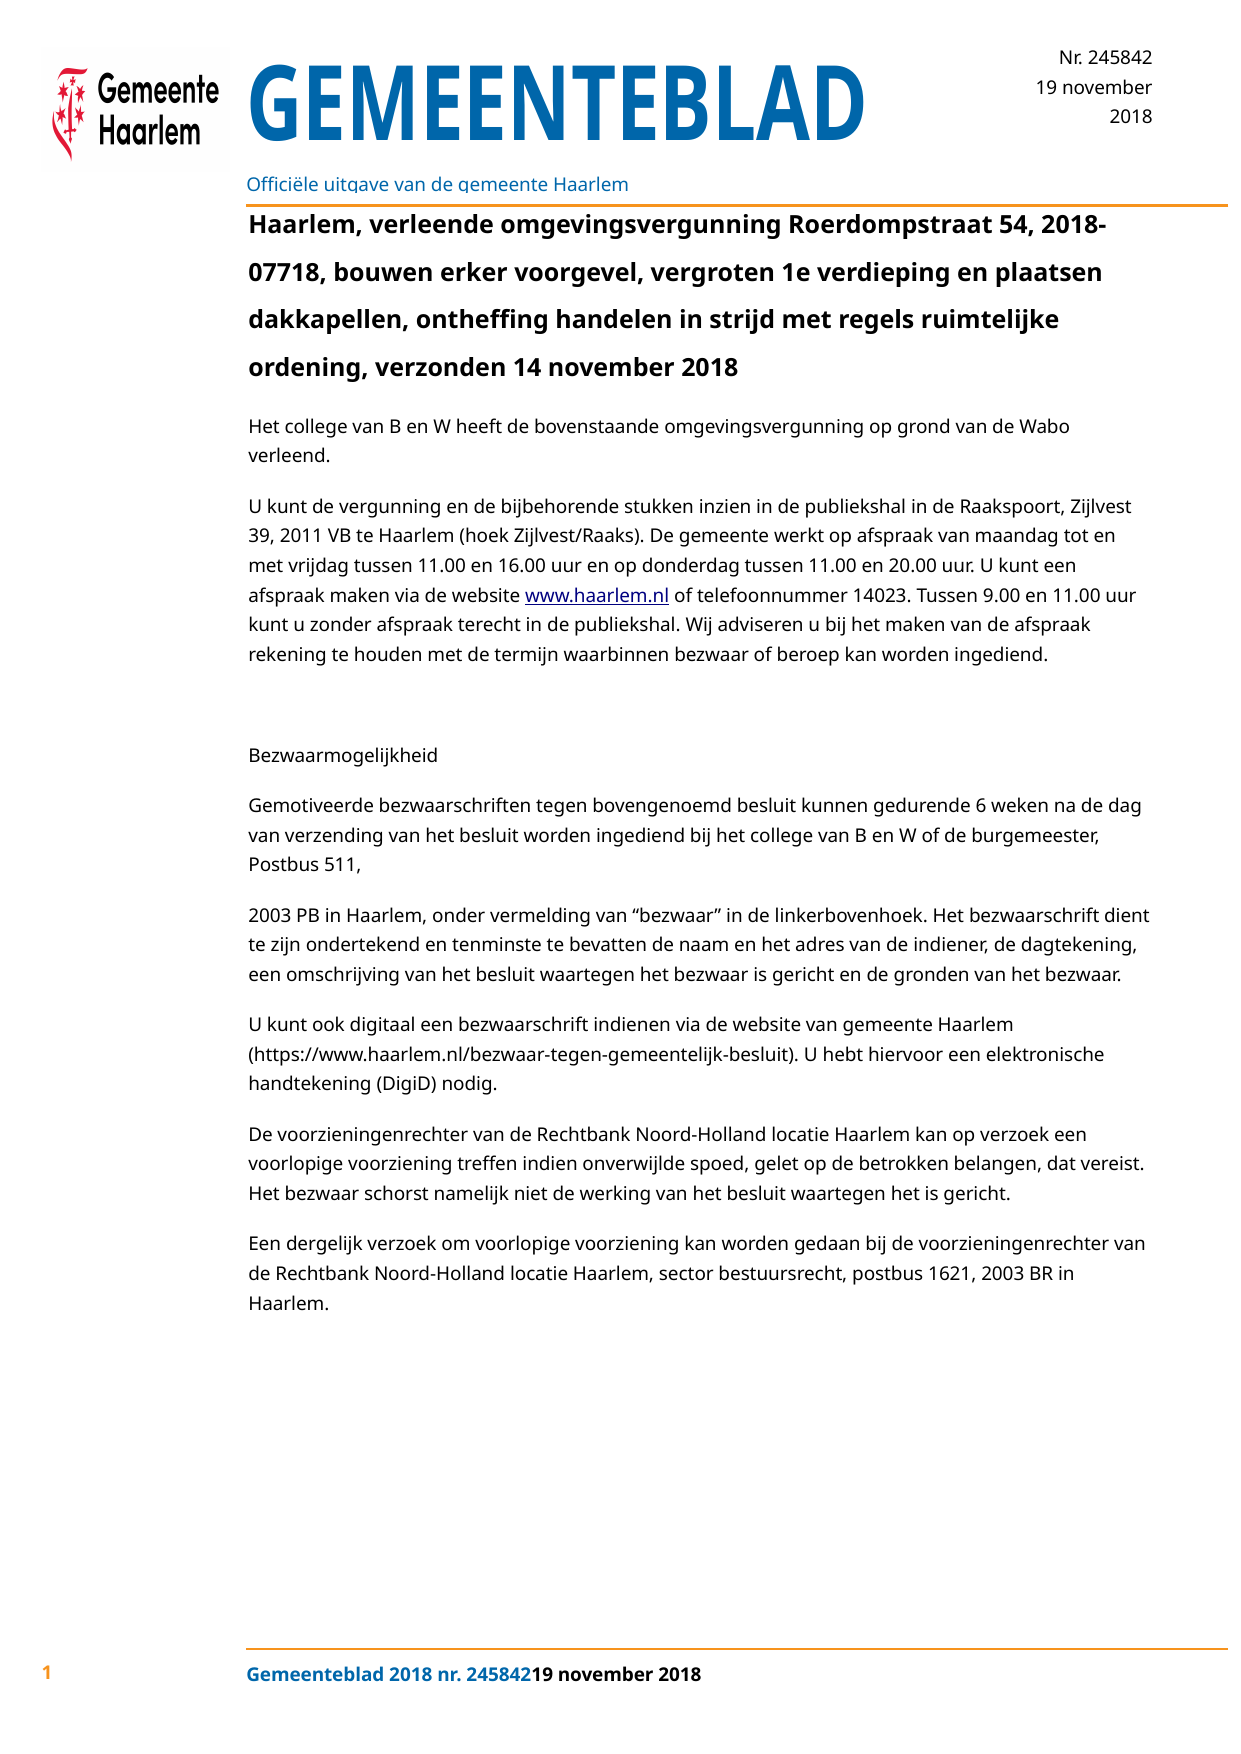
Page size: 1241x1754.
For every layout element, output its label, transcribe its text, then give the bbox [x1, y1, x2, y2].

text U kunt ook digitaal een bezwaarschrift indienen via de website van gemeente Haarlem (https://www.haarlem.nl/bezwaar-tegen-gemeentelijk-besluit). U hebt hiervoor een elektronische handtekening (DigiD) nodig. [248, 1011, 1152, 1096]
picture [41, 47, 231, 172]
text 2003 PB in Haarlem, onder vermelding van “bezwaar” in de linkerbovenhoek. Het bezwaarschrift dient te zijn ondertekend en tenminste te bevatten de naam en het adres van de indiener, de dagtekening, een omschrijving van het besluit waartegen het bezwaar is gericht en de gronden van het bezwaar. [248, 902, 1152, 987]
text De voorzieningenrechter van de Rechtbank Noord-Holland locatie Haarlem kan op verzoek een voorlopige voorziening treffen indien onverwijlde spoed, gelet op de betrokken belangen, dat vereist. Het bezwaar schorst namelijk niet de werking van het besluit waartegen het is gericht. [248, 1121, 1152, 1206]
text Een dergelijk verzoek om voorlopige voorziening kan worden gedaan bij de voorzieningenrechter van de Rechtbank Noord-Holland locatie Haarlem, sector bestuursrecht, postbus 1621, 2003 BR in Haarlem. [248, 1231, 1152, 1316]
text Gemotiveerde bezwaarschriften tegen bovengenoemd besluit kunnen gedurende 6 weken na de dag van verzending van het besluit worden ingediend bij het college van B en W of de burgemeester, Postbus 511, [248, 792, 1152, 877]
text Bezwaarmogelijkheid [248, 742, 1152, 768]
text Het college van B en W heeft de bovenstaande omgevingsvergunning op grond van de Wabo verleend. [248, 413, 1152, 468]
text Haarlem, verleende omgevingsvergunning Roerdompstraat 54, 2018-07718, bouwen erker voorgevel, vergroten 1e verdieping en plaatsen dakkapellen, ontheffing handelen in strijd met regels ruimtelijke ordening, verzonden 14 november 2018 [248, 207, 1152, 384]
text U kunt de vergunning en de bijbehorende stukken inzien in de publiekshal in de Raakspoort, Zijlvest 39, 2011 VB te Haarlem (hoek Zijlvest/Raaks). De gemeente werkt op afspraak van maandag tot en met vrijdag tussen 11.00 en 16.00 uur en op donderdag tussen 11.00 en 20.00 uur. U kunt een afspraak maken via de website www.haarlem.nl of telefoonnummer 14023. Tussen 9.00 en 11.00 uur kunt u zonder afspraak terecht in de publiekshal. Wij adviseren u bij het maken van de afspraak rekening te houden met de termijn waarbinnen bezwaar of beroep kan worden ingediend. [248, 493, 1152, 667]
